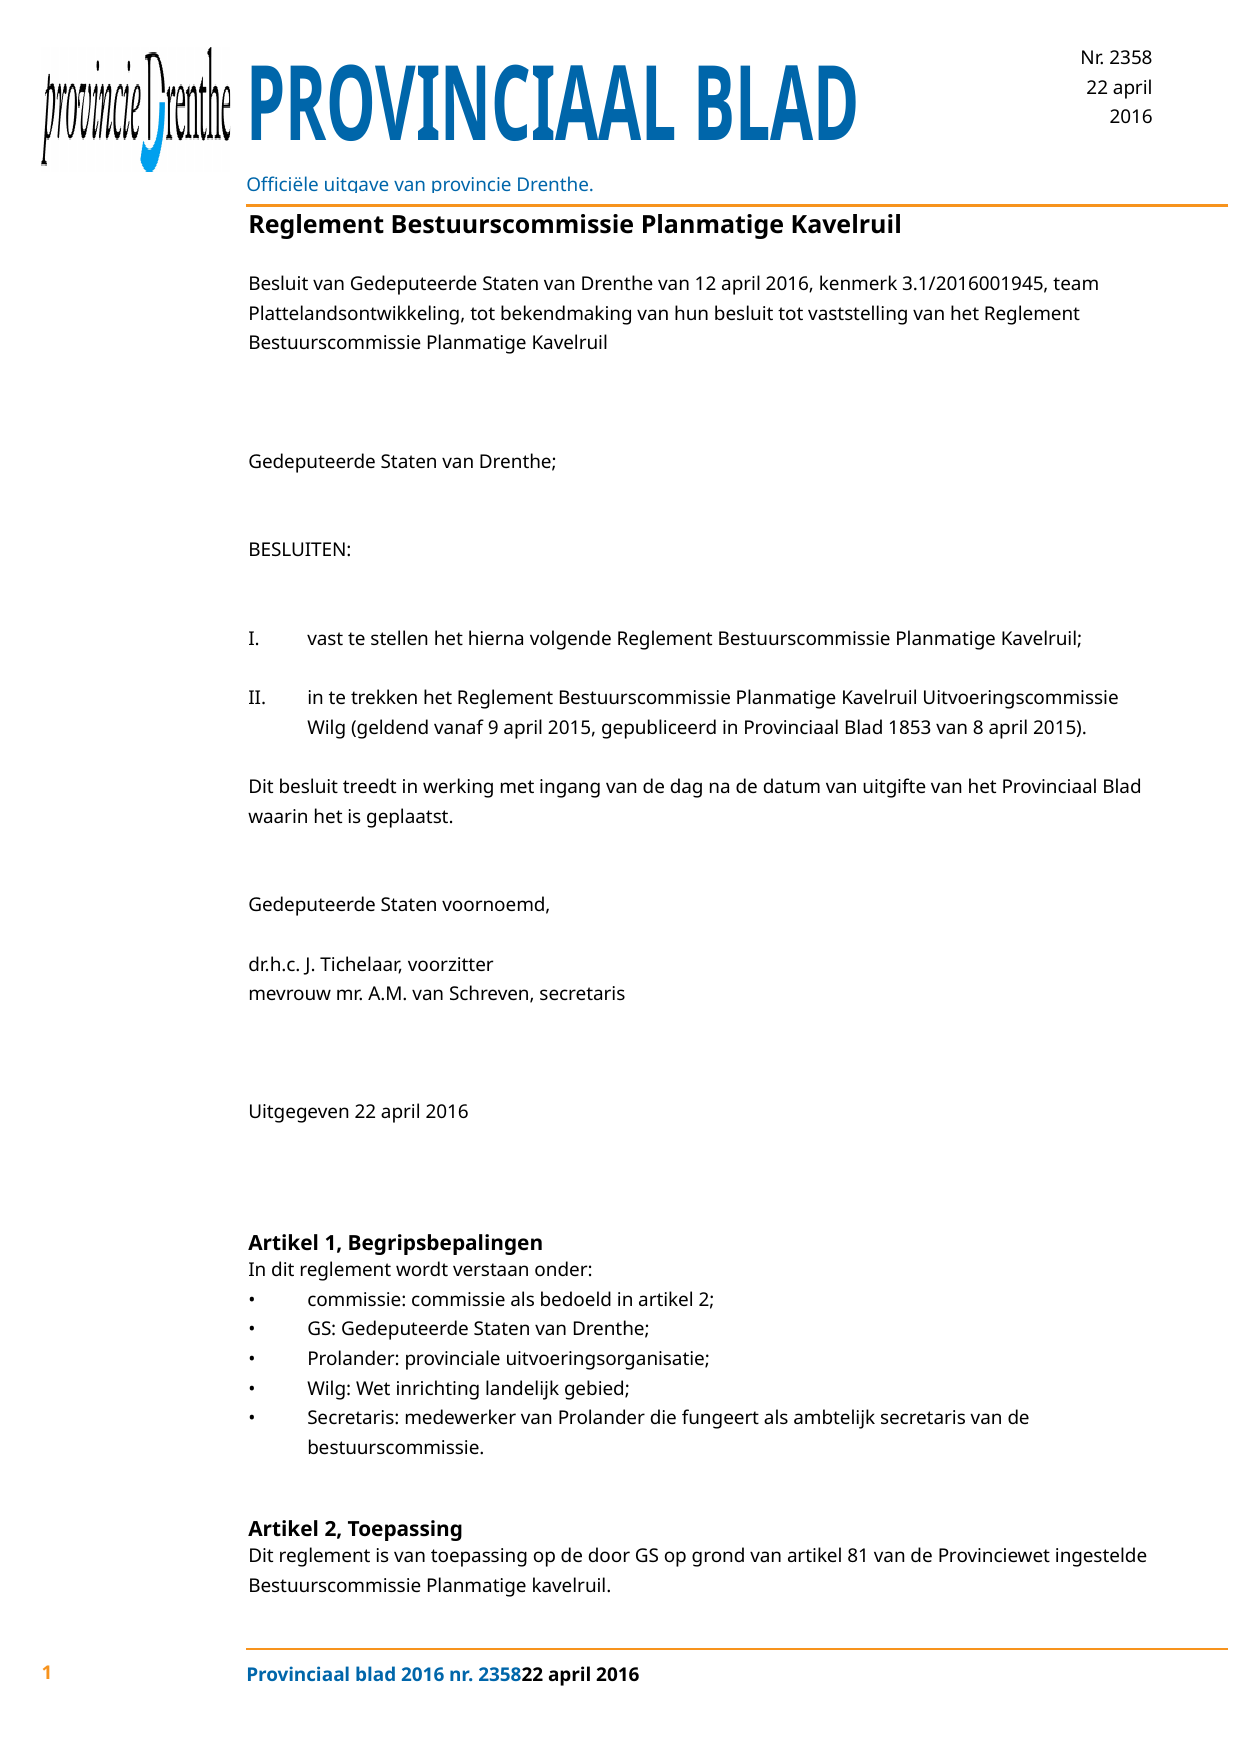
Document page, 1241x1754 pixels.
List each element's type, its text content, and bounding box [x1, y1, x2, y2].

text In dit reglement wordt verstaan onder: [248, 1256, 1152, 1282]
text Artikel 2, Toepassing [248, 1514, 1152, 1542]
text Besluit van Gedeputeerde Staten van Drenthe van 12 april 2016, kenmerk 3.1/2016001945, team Plattelandsontwikkeling, tot bekendmaking van hun besluit tot vaststelling van het Reglement Bestuurscommissie Planmatige Kavelruil [248, 270, 1152, 355]
picture [41, 47, 231, 172]
text Artikel 1, Begripsbepalingen [248, 1228, 1152, 1256]
list Secretaris: medewerker van Prolander die fungeert als ambtelijk secretaris van de bestuurscommissie. [248, 1404, 1152, 1459]
text mevrouw mr. A.M. van Schreven, secretaris [248, 980, 1152, 1006]
text Gedeputeerde Staten voornoemd, [248, 892, 1152, 917]
text Dit besluit treedt in werking met ingang van de dag na de datum van uitgifte van het Provinciaal Blad waarin het is geplaatst. [248, 773, 1152, 828]
text dr.h.c. J. Tichelaar, voorzitter [248, 951, 1152, 976]
list commissie: commissie als bedoeld in artikel 2; [248, 1286, 1152, 1312]
list in te trekken het Reglement Bestuurscommissie Planmatige Kavelruil Uitvoeringscommissie Wilg (geldend vanaf 9 april 2015, gepubliceerd in Provinciaal Blad 1853 van 8 april 2015). [248, 684, 1152, 740]
list Prolander: provinciale uitvoeringsorganisatie; [248, 1345, 1152, 1371]
list vast te stellen het hierna volgende Reglement Bestuurscommissie Planmatige Kavelruil; [248, 625, 1152, 651]
text Gedeputeerde Staten van Drenthe; [248, 448, 1152, 473]
list Wilg: Wet inrichting landelijk gebied; [248, 1375, 1152, 1400]
list GS: Gedeputeerde Staten van Drenthe; [248, 1316, 1152, 1341]
text Uitgegeven 22 april 2016 [248, 1099, 1152, 1124]
text BESLUITEN: [248, 537, 1152, 562]
text Reglement Bestuurscommissie Planmatige Kavelruil [248, 207, 1152, 241]
text Dit reglement is van toepassing op de door GS op grond van artikel 81 van de Provinciewet ingestelde Bestuurscommissie Planmatige kavelruil. [248, 1542, 1152, 1598]
